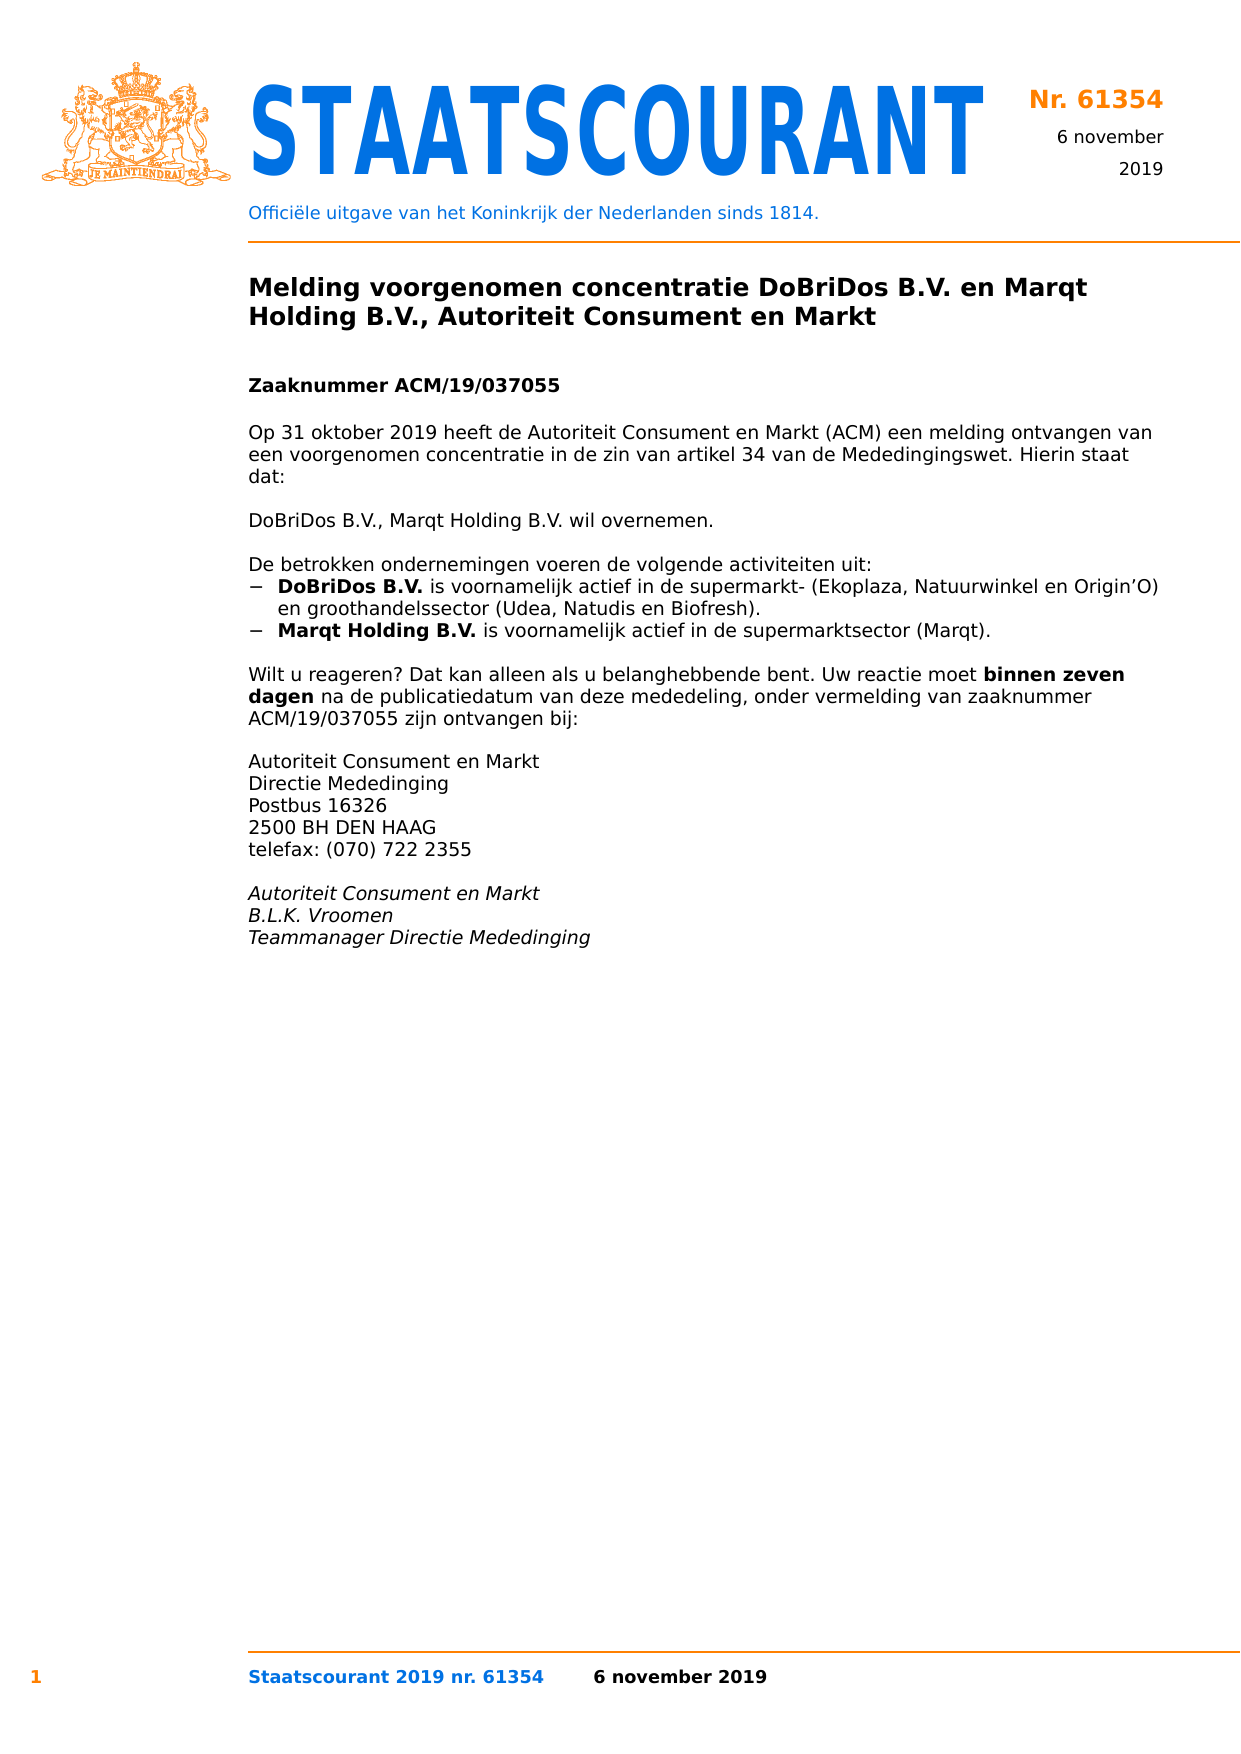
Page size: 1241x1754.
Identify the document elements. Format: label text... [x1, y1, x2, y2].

text Autoriteit Consument en Markt [248, 751, 1163, 773]
text 2500 BH DEN HAAG [248, 817, 1163, 839]
table_cell 2019 [998, 153, 1240, 203]
text telefax: (070) 722 2355 [248, 839, 1163, 861]
table_cell Officiële uitgave van het Koninkrijk der Nederlanden sinds 1814. [248, 203, 1240, 241]
text De betrokken ondernemingen voeren de volgende activiteiten uit: [248, 554, 1163, 576]
text Postbus 16326 [248, 795, 1163, 817]
text Autoriteit Consument en Markt B.L.K. Vroomen Teammanager Directie Mededinging [248, 883, 1163, 949]
text DoBriDos B.V., Marqt Holding B.V. wil overnemen. [248, 510, 1163, 532]
text Wilt u reageren? Dat kan alleen als u belanghebbende bent. Uw reactie moet binnen zeven dagen na de publicatiedatum van deze mededeling, onder vermelding van zaaknummer ACM/19/037055 zijn ontvangen bij: [248, 663, 1163, 729]
table_header Nr. 61354 [998, 62, 1240, 121]
subtitle Melding voorgenomen concentratie DoBriDos B.V. en Marqt Holding B.V., Autoriteit Consument en Markt [248, 273, 1163, 331]
text − DoBriDos B.V. is voornamelijk actief in de supermarkt- (Ekoplaza, Natuurwinkel en Origin’O) en groothandelssector (Udea, Natudis en Biofresh). [248, 576, 1163, 620]
table_header [25, 62, 248, 241]
text Directie Mededinging [248, 773, 1163, 795]
picture [41, 62, 231, 186]
text Op 31 oktober 2019 heeft de Autoriteit Consument en Markt (ACM) een melding ontvangen van een voorgenomen concentratie in de zin van artikel 34 van de Mededingingswet. Hierin staat dat: [248, 422, 1163, 488]
text − Marqt Holding B.V. is voornamelijk actief in de supermarktsector (Marqt). [248, 620, 1163, 642]
table_cell 6 november [998, 121, 1240, 153]
subtitle Zaaknummer ACM/19/037055 [248, 375, 1163, 397]
table_header STAATSCOURANT [248, 62, 998, 203]
